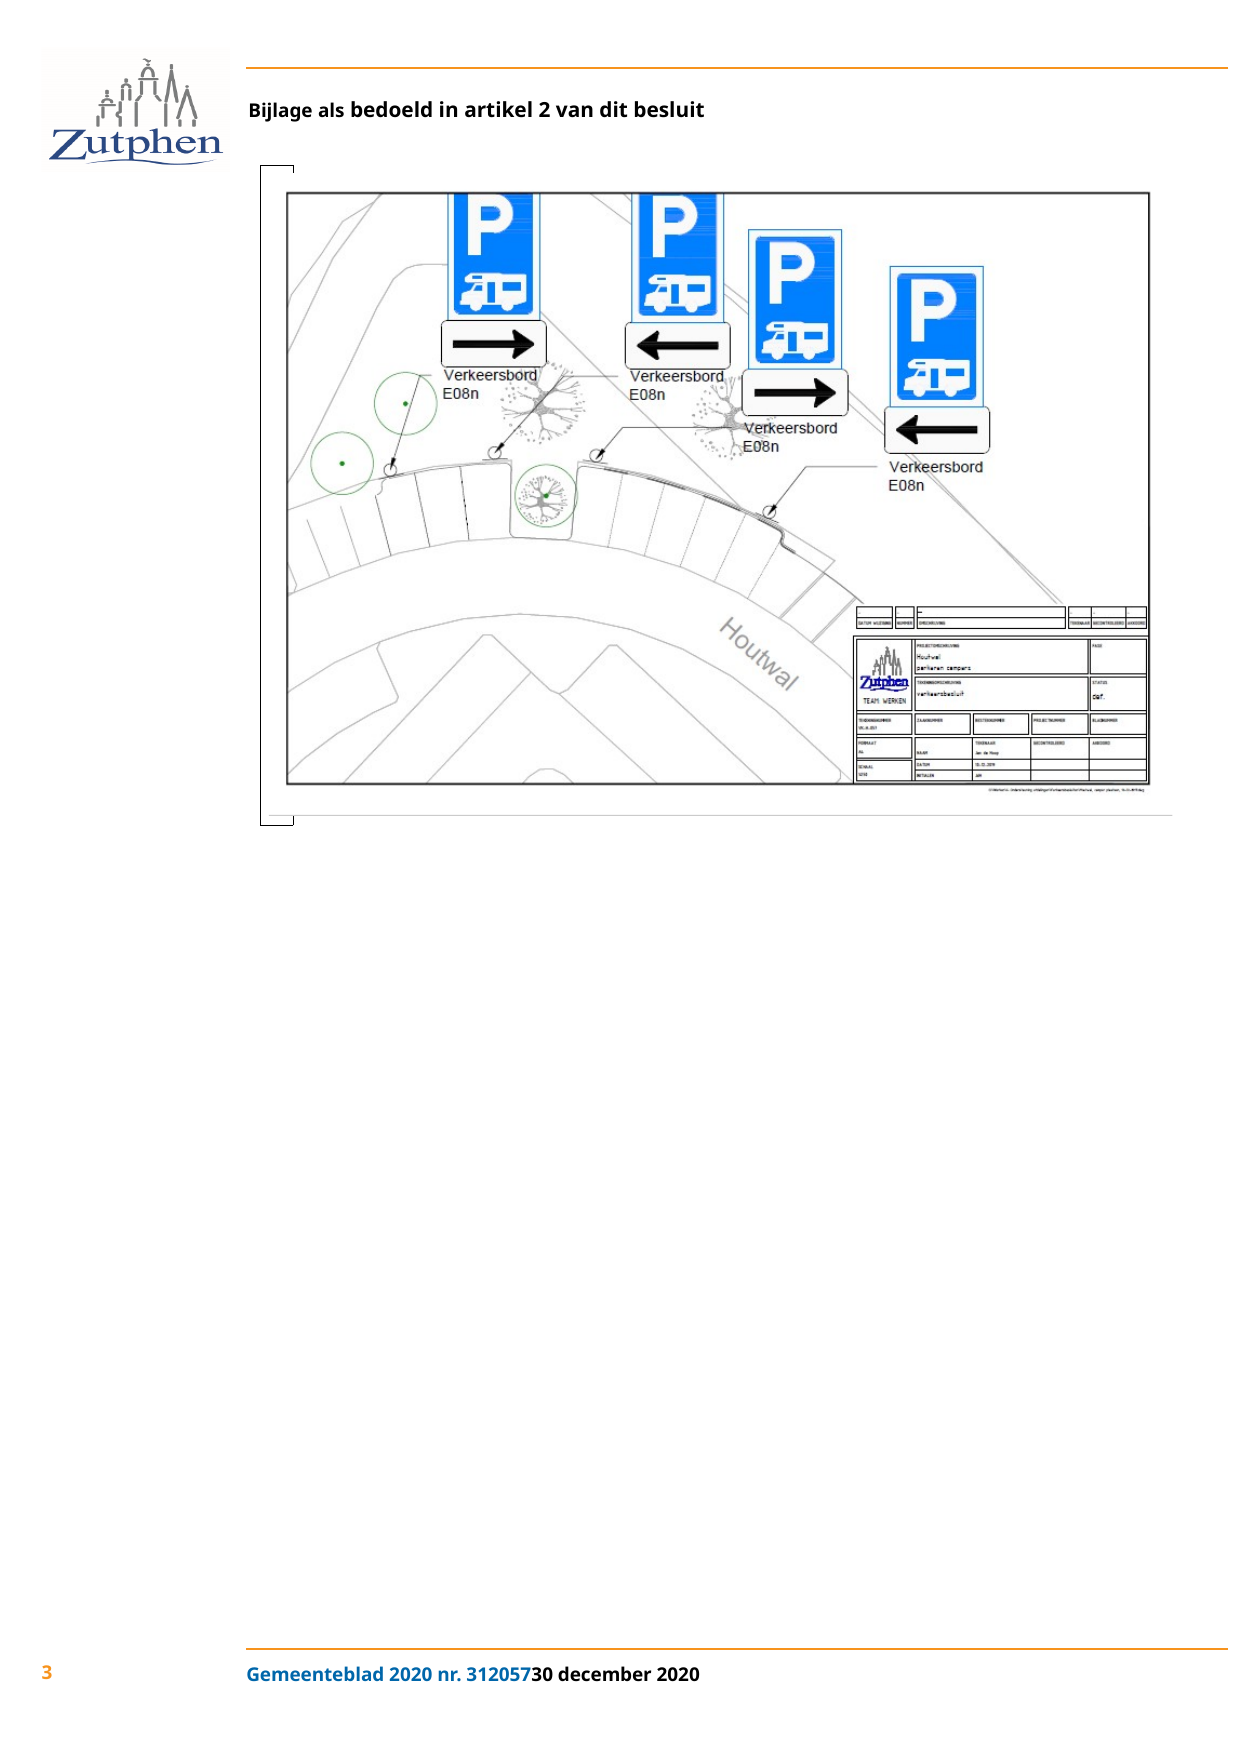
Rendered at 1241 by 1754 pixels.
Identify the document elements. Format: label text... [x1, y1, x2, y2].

picture [41, 47, 231, 172]
text Bijlage als bedoeld in artikel 2 van dit besluit [248, 95, 1152, 123]
picture [268, 173, 1173, 816]
